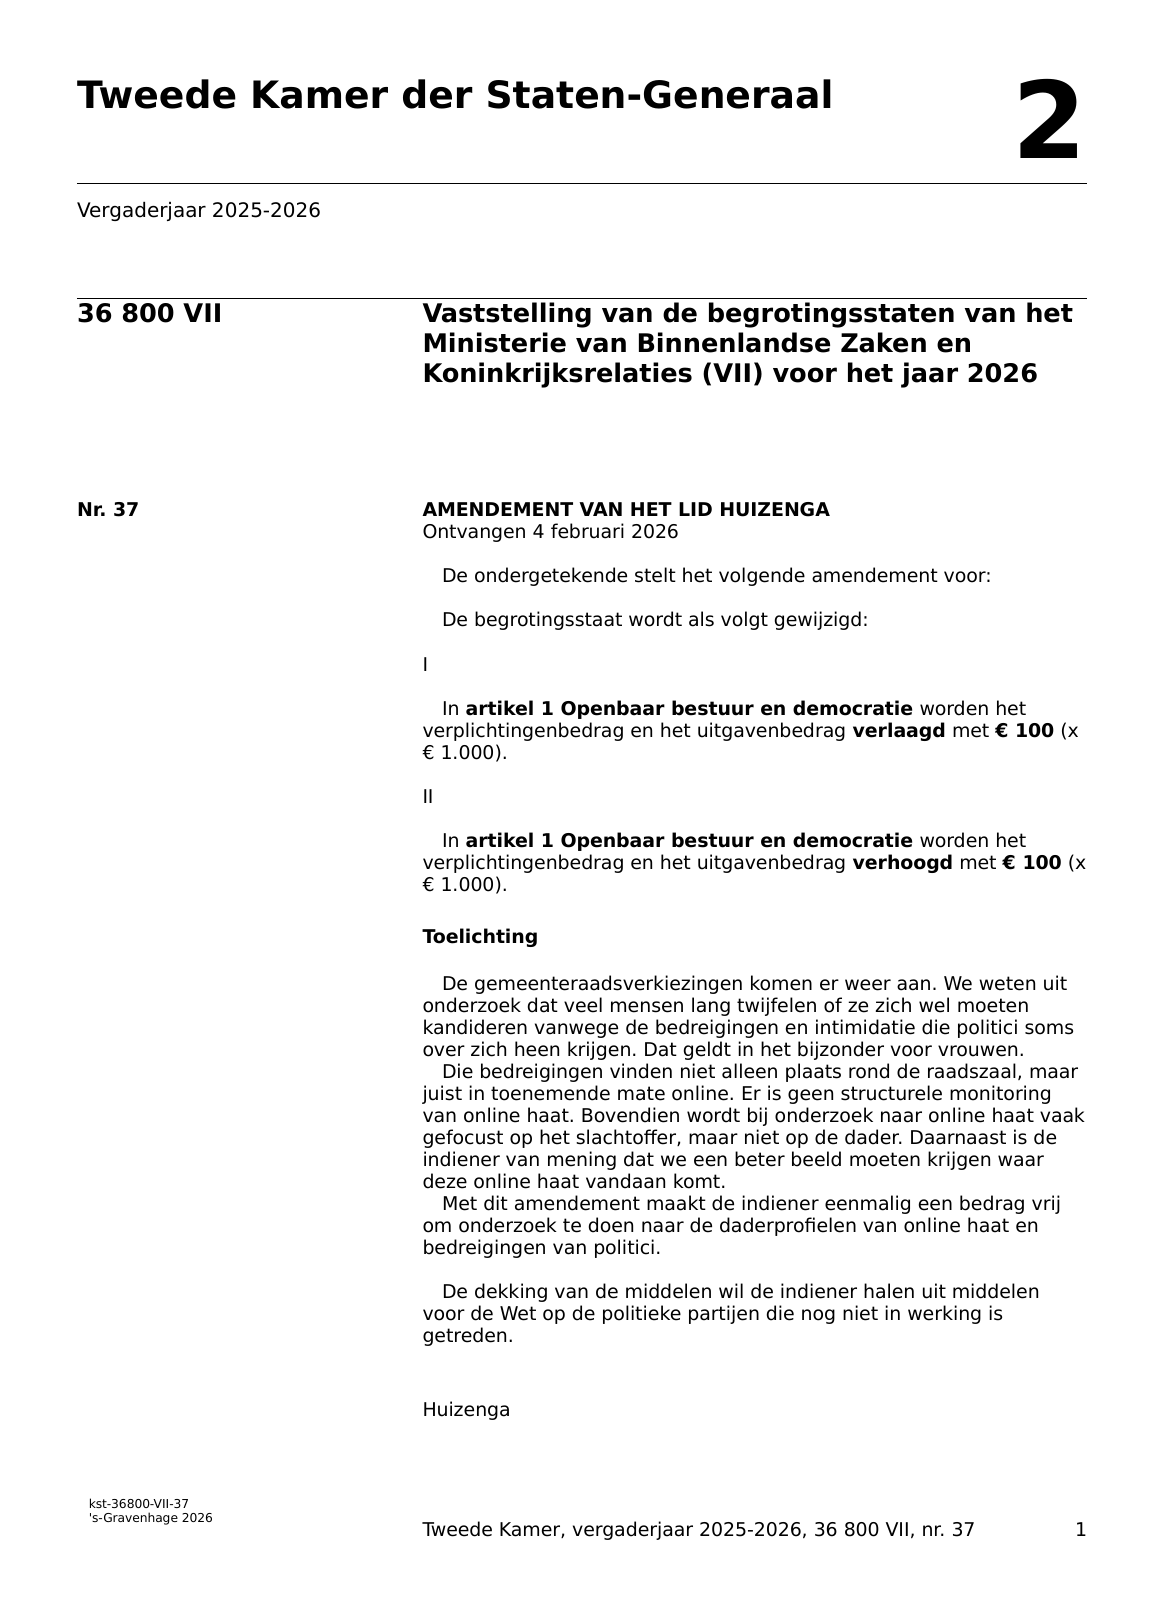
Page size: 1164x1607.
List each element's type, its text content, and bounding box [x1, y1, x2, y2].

text kst-36800-VII-37 [88, 1497, 323, 1511]
text De dekking van de middelen wil de indiener halen uit middelen voor de Wet op de politieke partijen die nog niet in werking is getreden. [422, 1281, 1087, 1347]
subtitle Toelichting [422, 926, 1087, 948]
subtitle 36 800 VII Vaststelling van de begrotingsstaten van het Ministerie van Binnenlandse Zaken en Koninkrijksrelaties (VII) voor het jaar 2026 [77, 299, 1087, 388]
text Die bedreigingen vinden niet alleen plaats rond de raadszaal, maar juist in toenemende mate online. Er is geen structurele monitoring van online haat. Bovendien wordt bij onderzoek naar online haat vaak gefocust op het slachtoffer, maar niet op de dader. Daarnaast is de indiener van mening dat we een beter beeld moeten krijgen waar deze online haat vandaan komt. [422, 1061, 1087, 1193]
text In artikel 1 Openbaar bestuur en democratie worden het verplichtingenbedrag en het uitgavenbedrag verlaagd met € 100 (x € 1.000). [422, 698, 1087, 764]
text De gemeenteraadsverkiezingen komen er weer aan. We weten uit onderzoek dat veel mensen lang twijfelen of ze zich wel moeten kandideren vanwege de bedreigingen en intimidatie die politici soms over zich heen krijgen. Dat geldt in het bijzonder voor vrouwen. [422, 973, 1087, 1061]
table_header 2 [886, 59, 1087, 183]
text De begrotingsstaat wordt als volgt gewijzigd: [422, 609, 1087, 631]
table_header Tweede Kamer der Staten-Generaal [77, 59, 886, 183]
text II [422, 786, 1087, 808]
text Ontvangen 4 februari 2026 [422, 521, 1087, 543]
text In artikel 1 Openbaar bestuur en democratie worden het verplichtingenbedrag en het uitgavenbedrag verhoogd met € 100 (x € 1.000). [422, 830, 1087, 896]
text I [422, 653, 1087, 676]
text De ondergetekende stelt het volgende amendement voor: [422, 565, 1087, 587]
subtitle Nr. 37 AMENDEMENT VAN HET LID HUIZENGA [77, 499, 1087, 521]
text 's-Gravenhage 2026 [88, 1511, 323, 1525]
text Met dit amendement maakt de indiener eenmalig een bedrag vrij om onderzoek te doen naar de daderprofielen van online haat en bedreigingen van politici. [422, 1193, 1087, 1259]
table_cell Vergaderjaar 2025-2026 [77, 184, 1087, 298]
text Huizenga [422, 1377, 1087, 1421]
